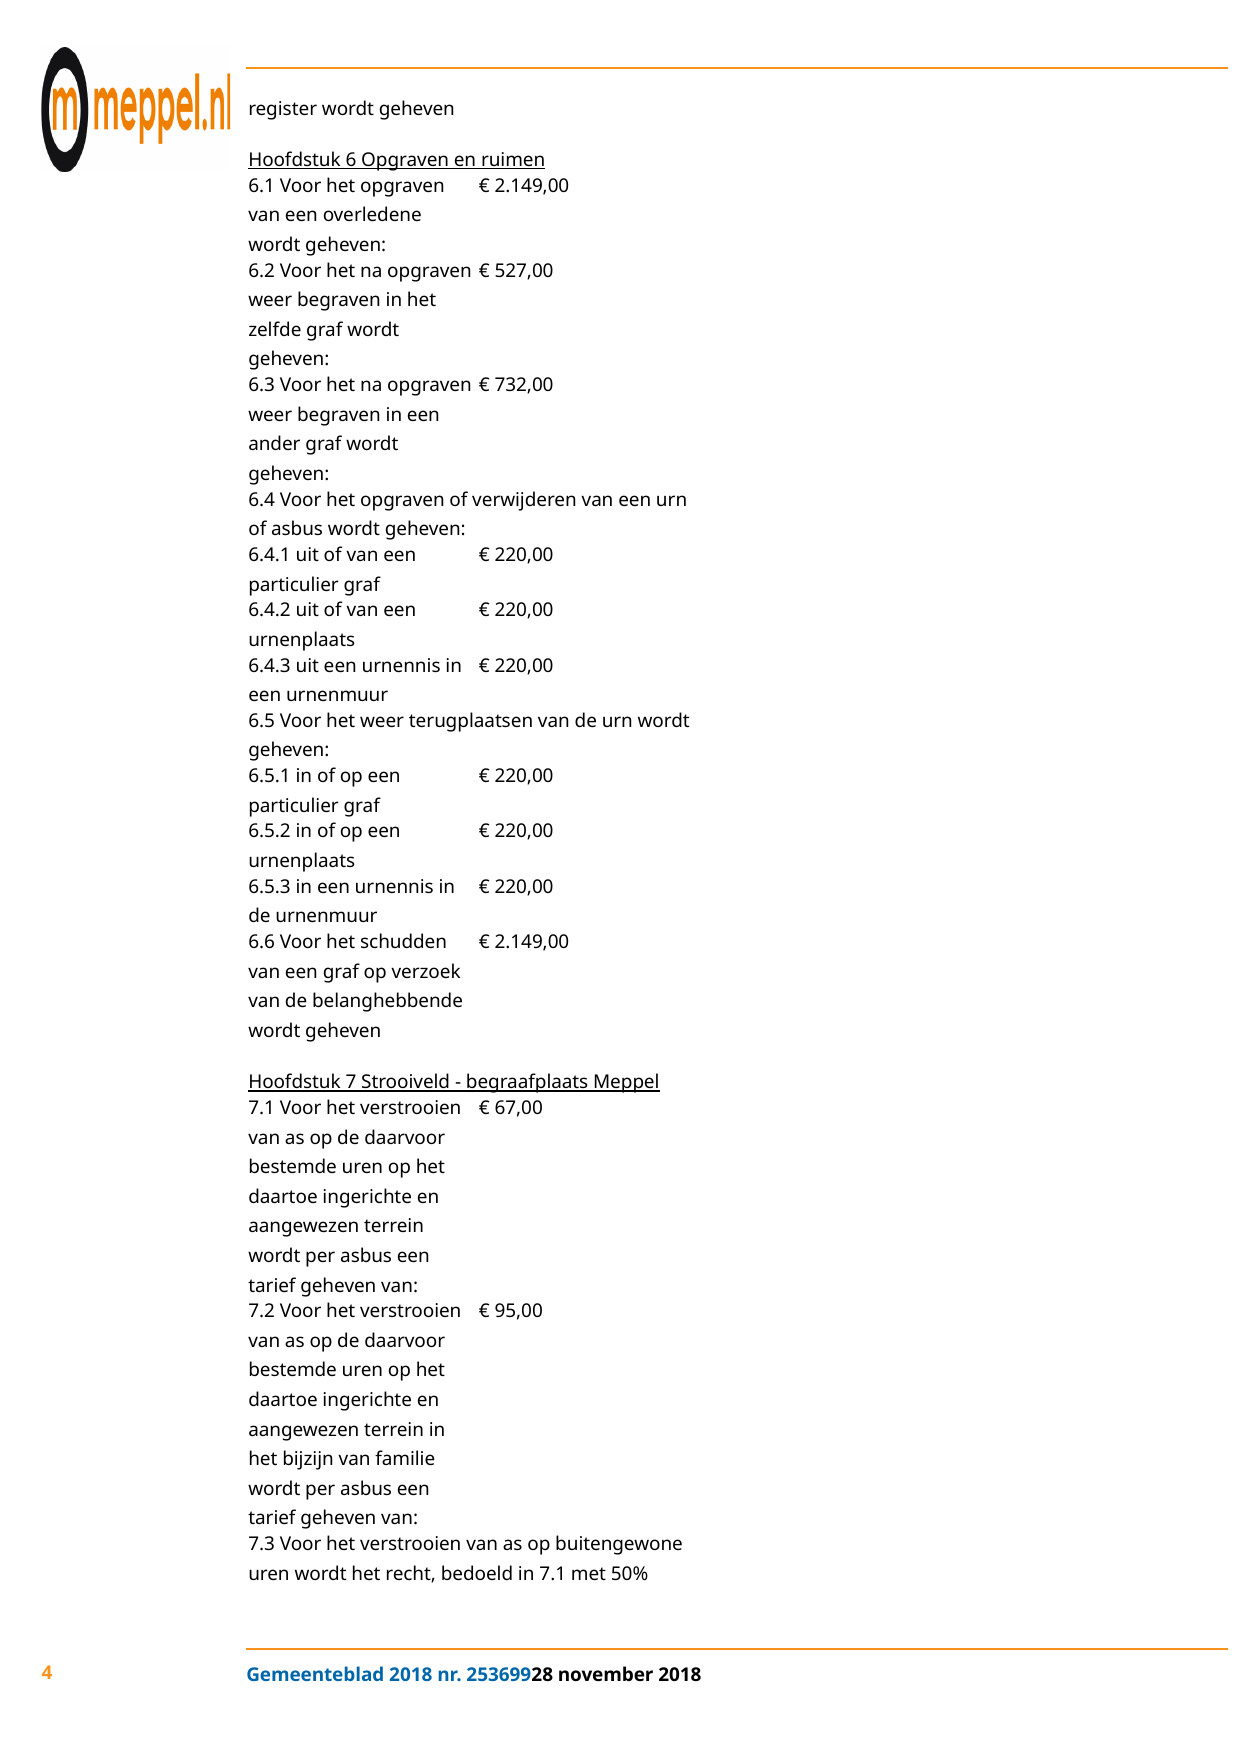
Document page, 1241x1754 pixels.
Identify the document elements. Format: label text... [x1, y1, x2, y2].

picture [41, 47, 231, 172]
table_cell 6.3 Voor het na opgraven weer begraven in een ander graf wordt geheven: [248, 371, 474, 486]
table_cell [474, 95, 700, 121]
table_cell € 2.149,00 [474, 172, 700, 257]
table_cell 6.4.3 uit een urnennis in een urnenmuur [248, 652, 474, 707]
table_cell € 95,00 [474, 1298, 700, 1530]
table_cell [248, 1043, 700, 1068]
table_cell € 220,00 [474, 873, 700, 928]
table_cell 6.5.1 in of op een particulier graf [248, 763, 474, 818]
table_cell 7.1 Voor het verstrooien van as op de daarvoor bestemde uren op het daartoe ingerichte en aangewezen terrein wordt per asbus een tarief geheven van: [248, 1094, 474, 1297]
table_cell [248, 121, 700, 146]
table_cell € 220,00 [474, 818, 700, 873]
table_cell 6.4 Voor het opgraven of verwijderen van een urn of asbus wordt geheven: [248, 486, 700, 541]
table_cell € 2.149,00 [474, 928, 700, 1043]
table_cell 6.1 Voor het opgraven van een overledene wordt geheven: [248, 172, 474, 257]
table_cell 6.6 Voor het schudden van een graf op verzoek van de belanghebbende wordt geheven [248, 928, 474, 1043]
table_cell 6.5 Voor het weer terugplaatsen van de urn wordt geheven: [248, 707, 700, 762]
table_cell Hoofdstuk 6 Opgraven en ruimen [248, 146, 700, 172]
table_cell 7.2 Voor het verstrooien van as op de daarvoor bestemde uren op het daartoe ingerichte en aangewezen terrein in het bijzijn van familie wordt per asbus een tarief geheven van: [248, 1298, 474, 1530]
table_cell register wordt geheven [248, 95, 474, 121]
table_cell € 67,00 [474, 1094, 700, 1297]
table_cell € 220,00 [474, 763, 700, 818]
table_cell € 732,00 [474, 371, 700, 486]
table_cell 6.5.2 in of op een urnenplaats [248, 818, 474, 873]
table_cell 7.3 Voor het verstrooien van as op buitengewone uren wordt het recht, bedoeld in 7.1 met 50% [248, 1530, 700, 1586]
table_cell 6.2 Voor het na opgraven weer begraven in het zelfde graf wordt geheven: [248, 257, 474, 371]
table_cell Hoofdstuk 7 Strooiveld - begraafplaats Meppel [248, 1069, 700, 1094]
table_cell € 220,00 [474, 596, 700, 652]
table_cell € 220,00 [474, 652, 700, 707]
table_cell 6.4.2 uit of van een urnenplaats [248, 596, 474, 652]
table_cell 6.4.1 uit of van een particulier graf [248, 541, 474, 596]
table_cell € 527,00 [474, 257, 700, 371]
table_cell € 220,00 [474, 541, 700, 596]
table_cell 6.5.3 in een urnennis in de urnenmuur [248, 873, 474, 928]
